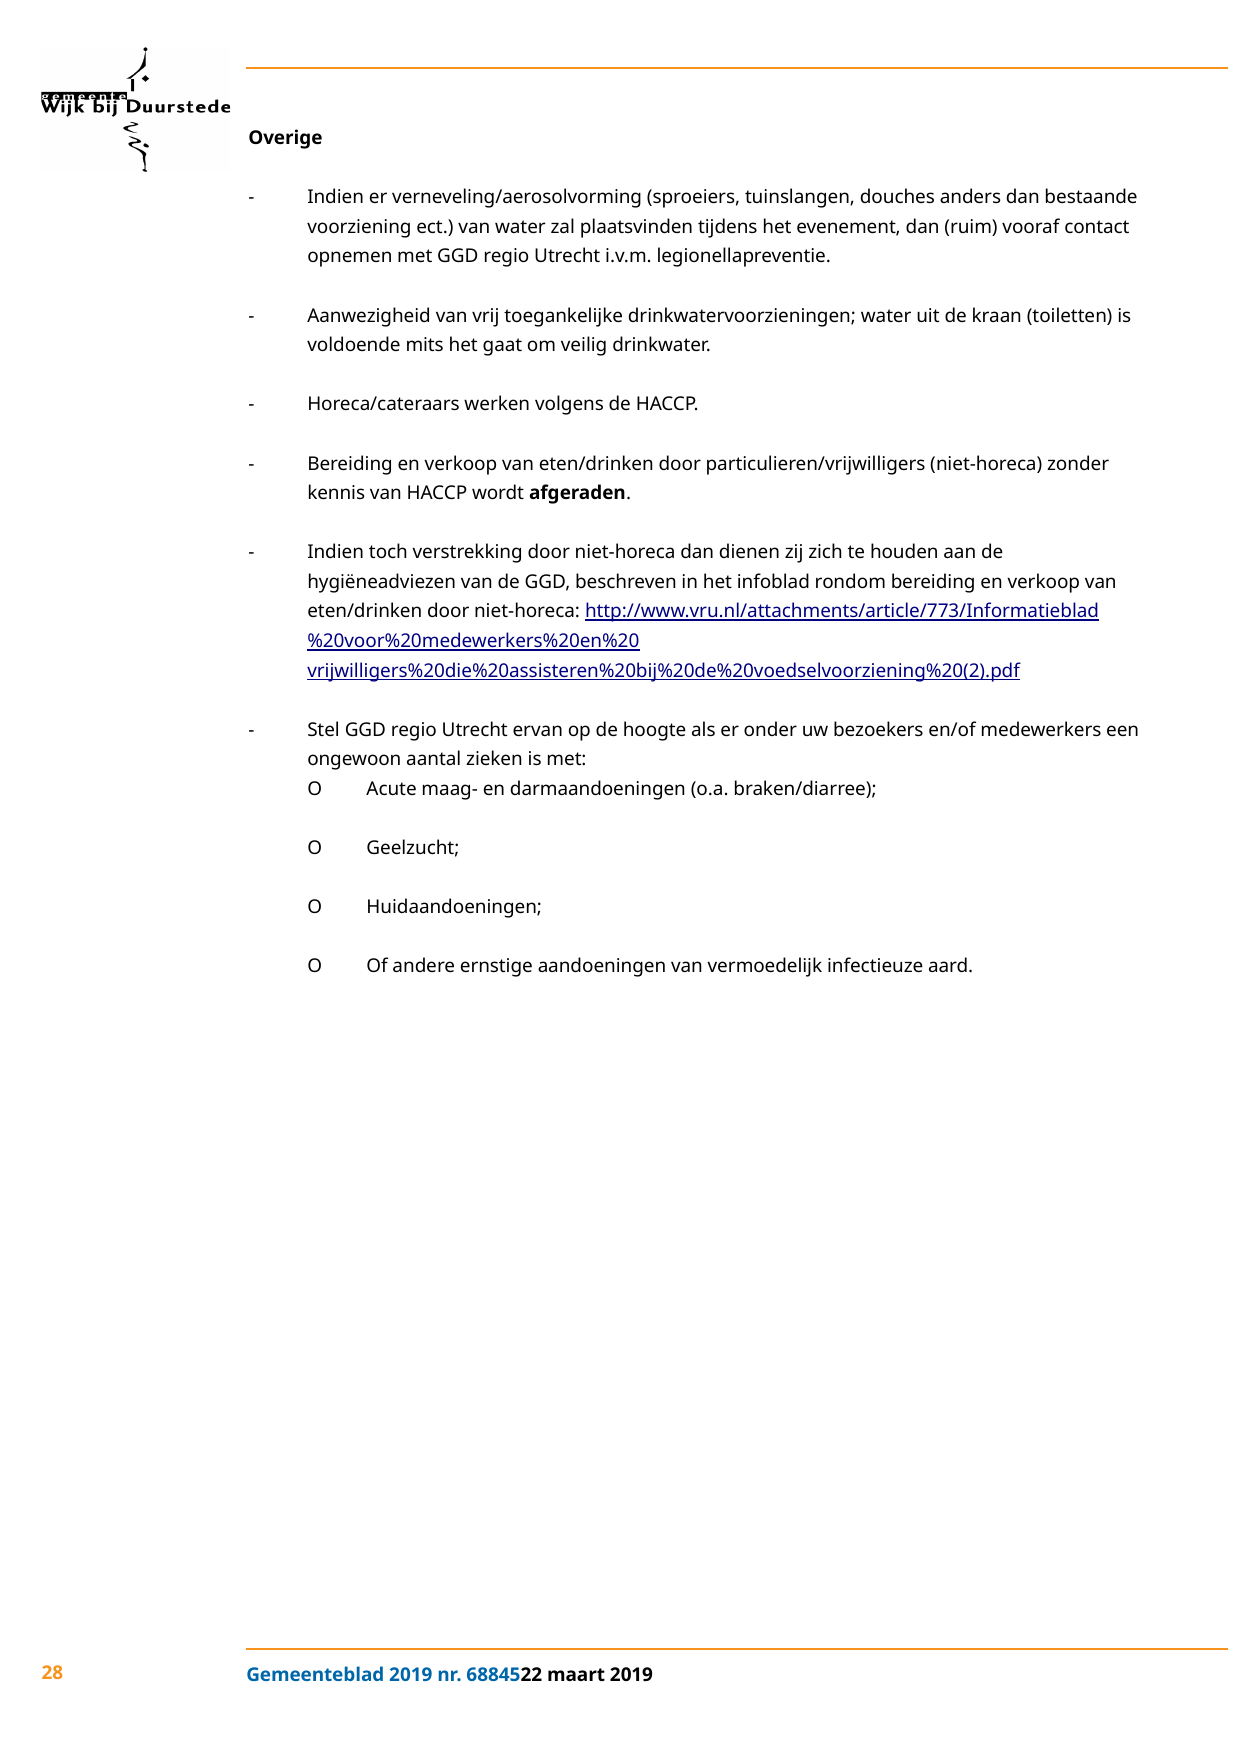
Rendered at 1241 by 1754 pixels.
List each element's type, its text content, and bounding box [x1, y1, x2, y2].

list Indien er verneveling/aerosolvorming (sproeiers, tuinslangen, douches anders dan bestaande voorziening ect.) van water zal plaatsvinden tijdens het evenement, dan (ruim) vooraf contact opnemen met GGD regio Utrecht i.v.m. legionellapreventie. [248, 183, 1152, 268]
list Stel GGD regio Utrecht ervan op de hoogte als er onder uw bezoekers en/of medewerkers een ongewoon aantal zieken is met: [248, 716, 1152, 771]
picture [41, 47, 231, 172]
list vrijwilligers%20die%20assisteren%20bij%20de%20voedselvoorziening%20(2).pdf [248, 657, 1152, 683]
list Aanwezigheid van vrij toegankelijke drinkwatervoorzieningen; water uit de kraan (toiletten) is voldoende mits het gaat om veilig drinkwater. [248, 302, 1152, 357]
list Horeca/cateraars werken volgens de HACCP. [248, 391, 1152, 416]
list Acute maag- en darmaandoeningen (o.a. braken/diarree); [307, 775, 1152, 801]
list Bereiding en verkoop van eten/drinken door particulieren/vrijwilligers (niet-horeca) zonder kennis van HACCP wordt afgeraden. [248, 450, 1152, 505]
list Indien toch verstrekking door niet-horeca dan dienen zij zich te houden aan de hygiëneadviezen van de GGD, beschreven in het infoblad rondom bereiding en verkoop van eten/drinken door niet-horeca: http://www.vru.nl/attachments/article/773/Informatieblad%20voor%20medewerkers%20en%20 [248, 538, 1152, 653]
text Overige [248, 124, 1152, 150]
list Of andere ernstige aandoeningen van vermoedelijk infectieuze aard. [307, 953, 1152, 978]
list Geelzucht; [307, 834, 1152, 860]
list Huidaandoeningen; [307, 893, 1152, 919]
